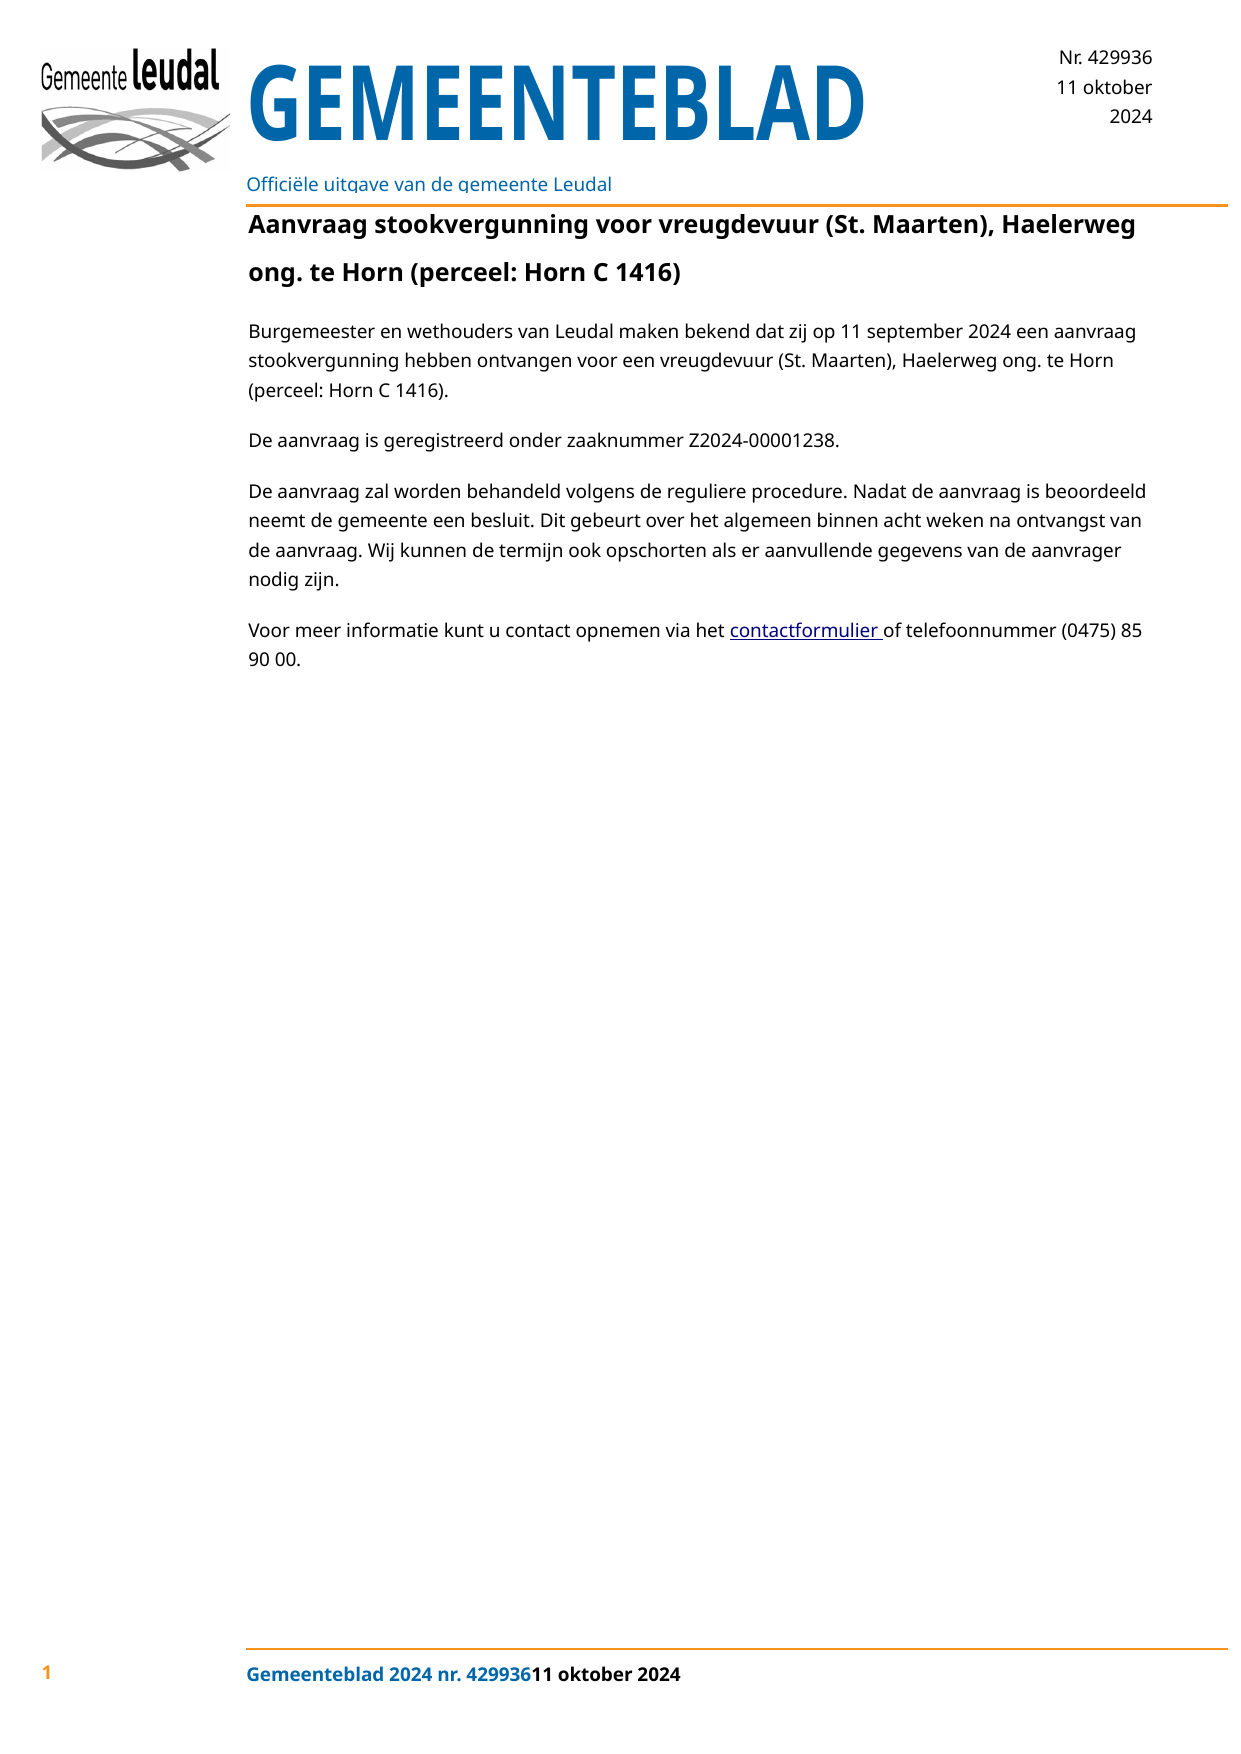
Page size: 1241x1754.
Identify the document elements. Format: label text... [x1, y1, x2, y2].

text De aanvraag zal worden behandeld volgens de reguliere procedure. Nadat de aanvraag is beoordeeld neemt de gemeente een besluit. Dit gebeurt over het algemeen binnen acht weken na ontvangst van de aanvraag. Wij kunnen de termijn ook opschorten als er aanvullende gegevens van de aanvrager nodig zijn. [248, 478, 1152, 592]
text Aanvraag stookvergunning voor vreugdevuur (St. Maarten), Haelerweg ong. te Horn (perceel: Horn C 1416) [248, 207, 1152, 288]
picture [41, 47, 231, 172]
text Voor meer informatie kunt u contact opnemen via het contactformulier of telefoonnummer (0475) 85 90 00. [248, 617, 1152, 672]
text Burgemeester en wethouders van Leudal maken bekend dat zij op 11 september 2024 een aanvraag stookvergunning hebben ontvangen voor een vreugdevuur (St. Maarten), Haelerweg ong. te Horn (perceel: Horn C 1416). [248, 318, 1152, 403]
text De aanvraag is geregistreerd onder zaaknummer Z2024-00001238. [248, 427, 1152, 453]
